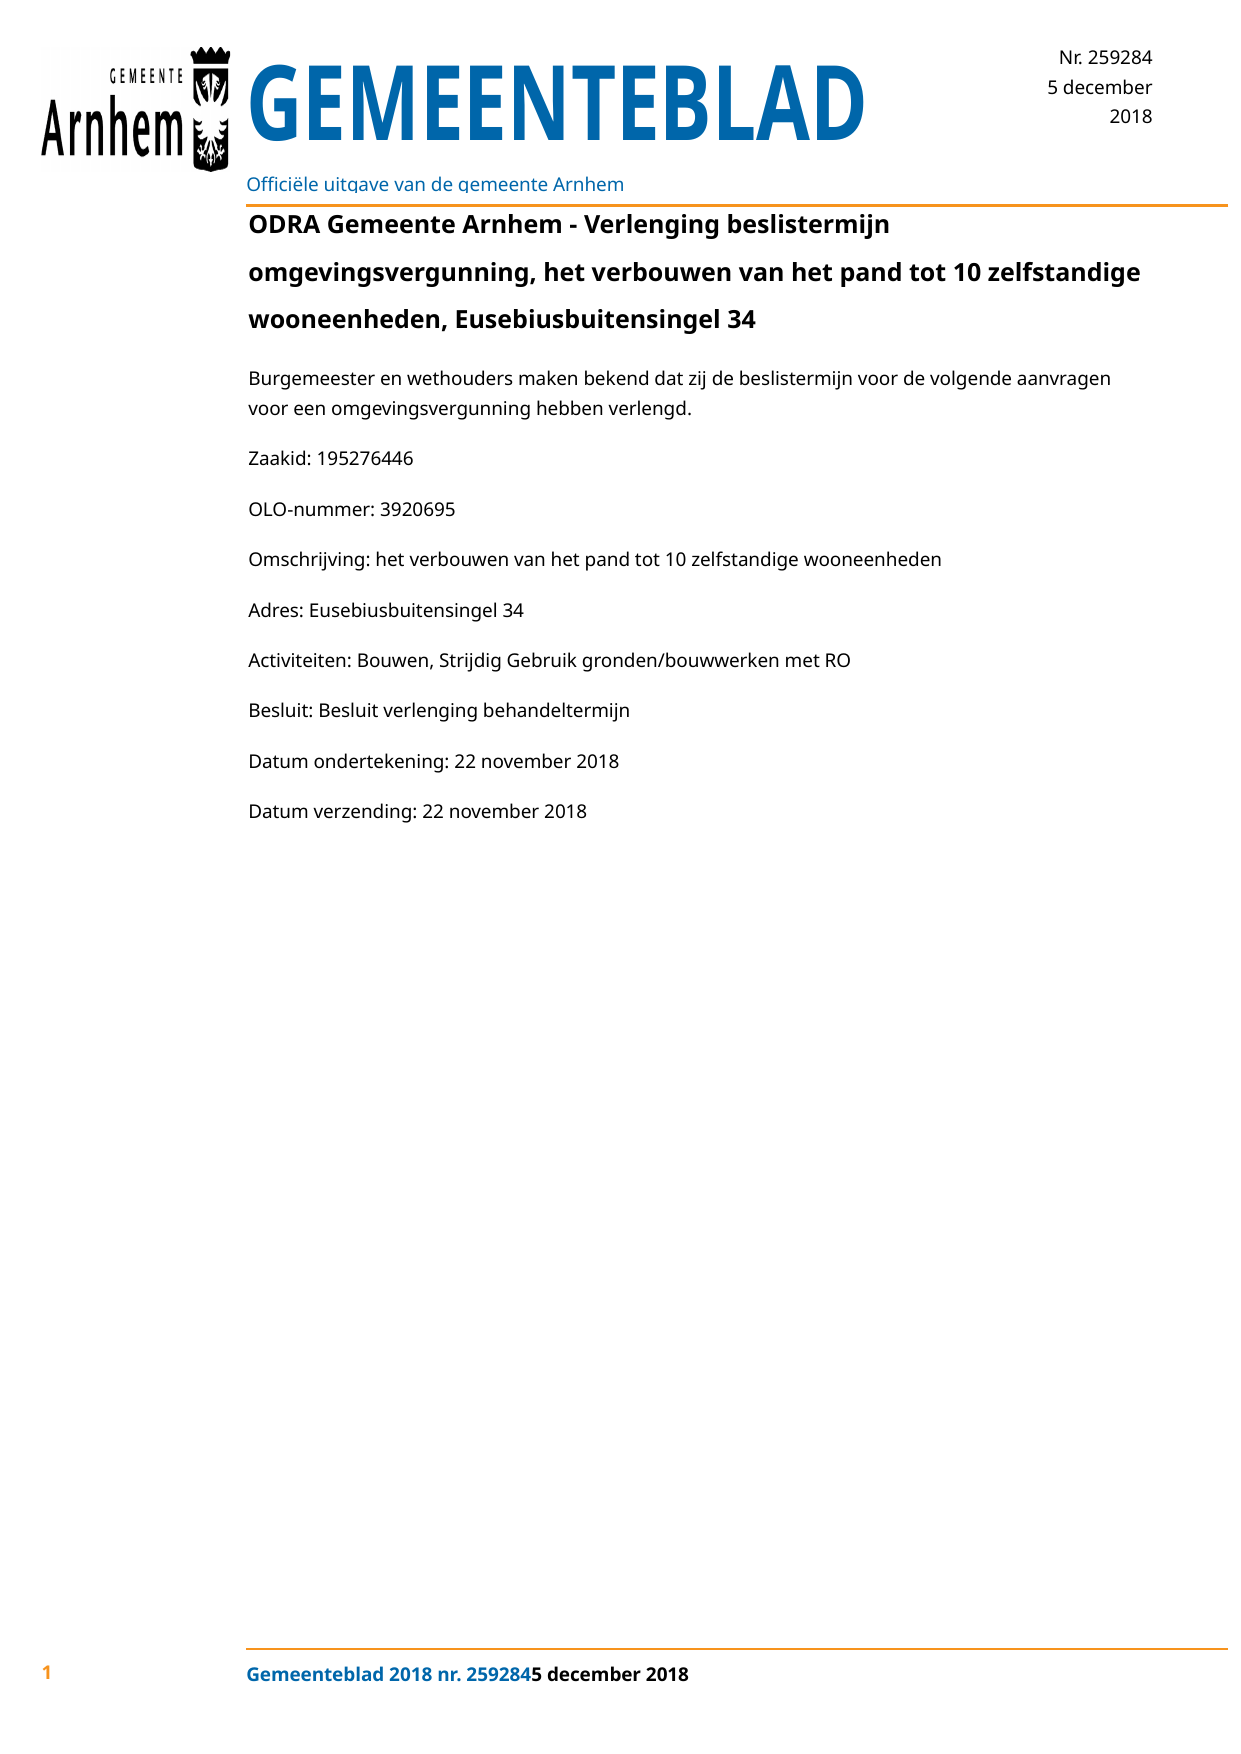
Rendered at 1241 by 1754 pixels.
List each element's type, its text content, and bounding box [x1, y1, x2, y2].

text Omschrijving: het verbouwen van het pand tot 10 zelfstandige wooneenheden [248, 546, 1152, 572]
text OLO-nummer: 3920695 [248, 496, 1152, 522]
text ODRA Gemeente Arnhem - Verlenging beslistermijn omgevingsvergunning, het verbouwen van het pand tot 10 zelfstandige wooneenheden, Eusebiusbuitensingel 34 [248, 207, 1152, 336]
text Datum ondertekening: 22 november 2018 [248, 748, 1152, 774]
text Zaakid: 195276446 [248, 446, 1152, 471]
picture [41, 47, 231, 172]
text Adres: Eusebiusbuitensingel 34 [248, 597, 1152, 622]
text Activiteiten: Bouwen, Strijdig Gebruik gronden/bouwwerken met RO [248, 647, 1152, 673]
text Besluit: Besluit verlenging behandeltermijn [248, 698, 1152, 723]
text Datum verzending: 22 november 2018 [248, 798, 1152, 824]
text Burgemeester en wethouders maken bekend dat zij de beslistermijn voor de volgende aanvragen voor een omgevingsvergunning hebben verlengd. [248, 366, 1152, 421]
